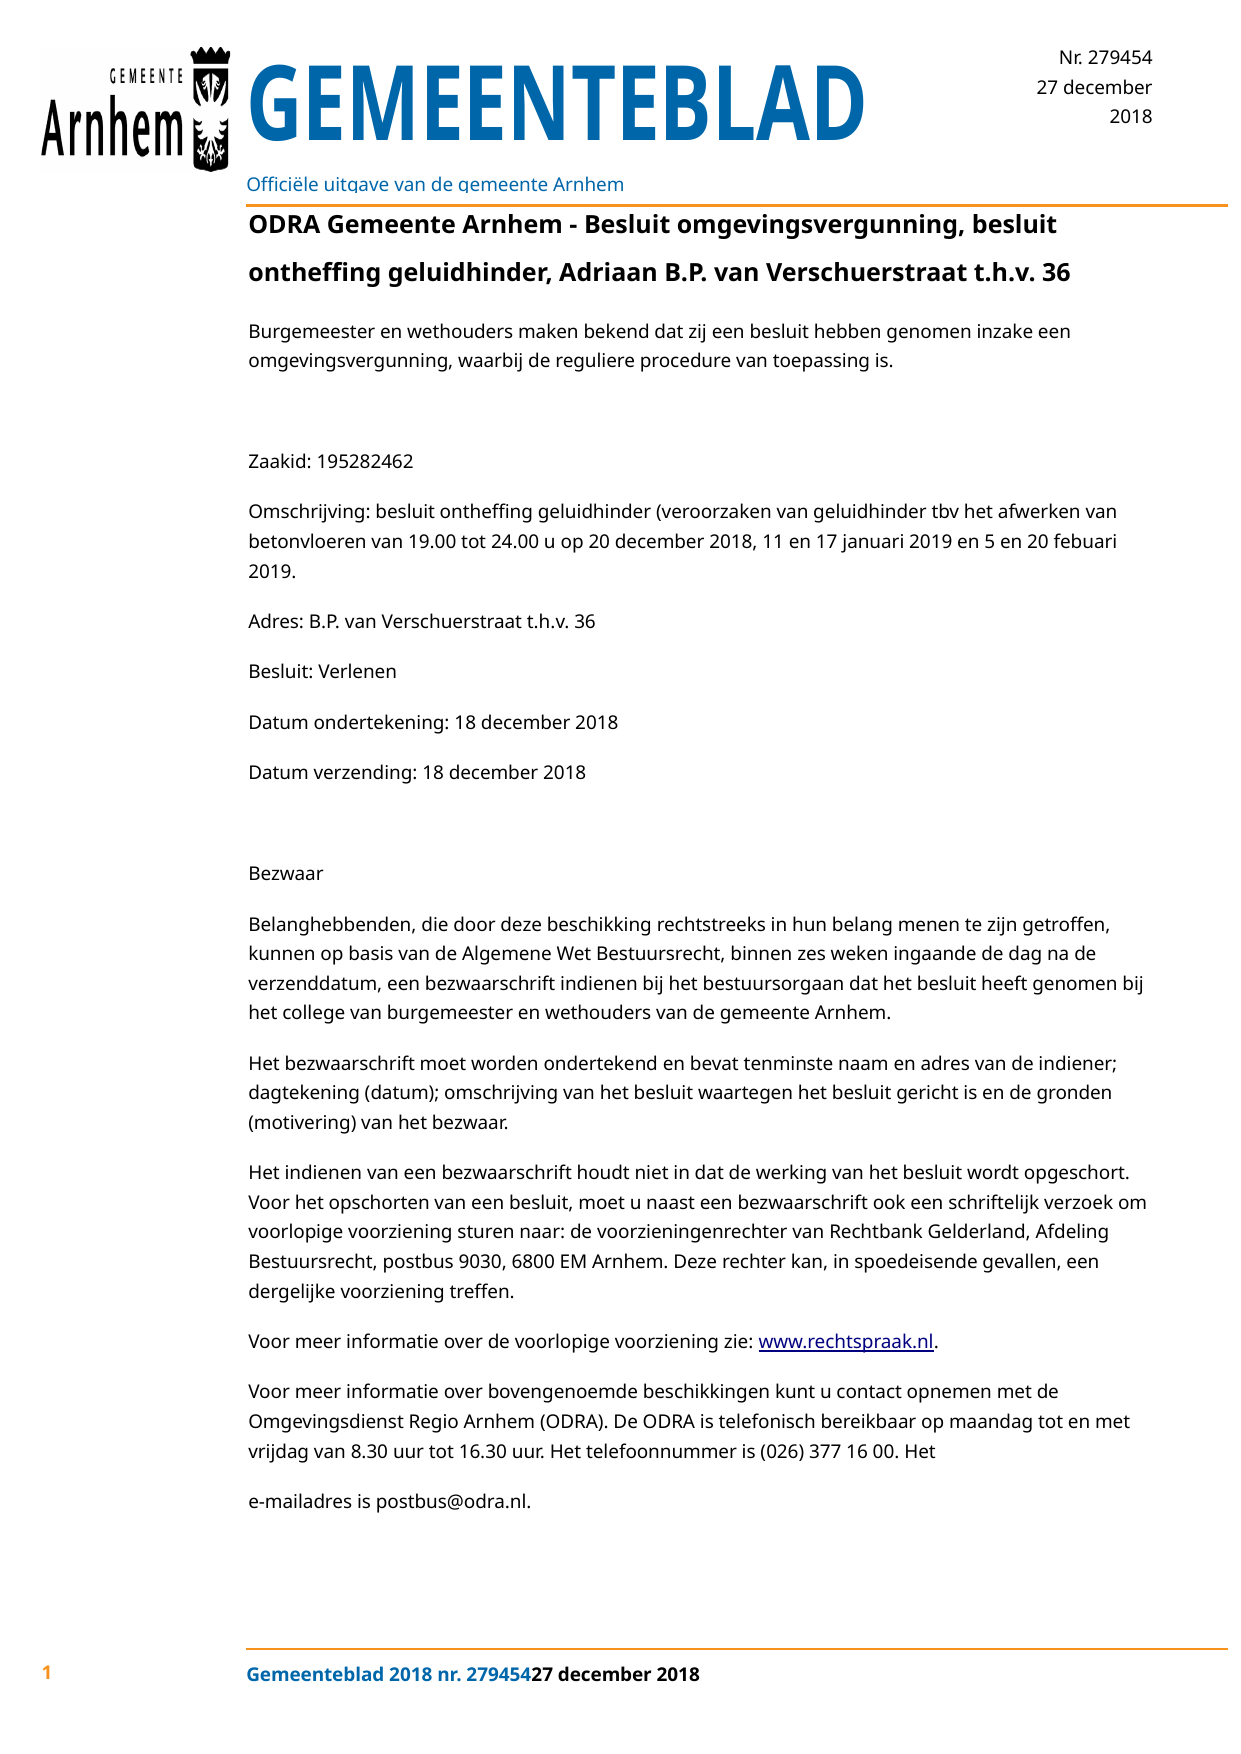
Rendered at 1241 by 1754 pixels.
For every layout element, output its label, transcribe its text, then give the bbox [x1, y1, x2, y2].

text Voor meer informatie over de voorlopige voorziening zie: www.rechtspraak.nl. [248, 1328, 1152, 1354]
text Het bezwaarschrift moet worden ondertekend en bevat tenminste naam en adres van de indiener; dagtekening (datum); omschrijving van het besluit waartegen het besluit gericht is en de gronden (motivering) van het bezwaar. [248, 1050, 1152, 1135]
text ODRA Gemeente Arnhem - Besluit omgevingsvergunning, besluit ontheffing geluidhinder, Adriaan B.P. van Verschuerstraat t.h.v. 36 [248, 207, 1152, 288]
text Voor meer informatie over bovengenoemde beschikkingen kunt u contact opnemen met de Omgevingsdienst Regio Arnhem (ODRA). De ODRA is telefonisch bereikbaar op maandag tot en met vrijdag van 8.30 uur tot 16.30 uur. Het telefoonnummer is (026) 377 16 00. Het [248, 1379, 1152, 1464]
text e-mailadres is postbus@odra.nl. [248, 1488, 1152, 1514]
text Burgemeester en wethouders maken bekend dat zij een besluit hebben genomen inzake een omgevingsvergunning, waarbij de reguliere procedure van toepassing is. [248, 318, 1152, 373]
text Datum verzending: 18 december 2018 [248, 759, 1152, 785]
text Datum ondertekening: 18 december 2018 [248, 709, 1152, 735]
text Zaakid: 195282462 [248, 448, 1152, 474]
text Adres: B.P. van Verschuerstraat t.h.v. 36 [248, 608, 1152, 634]
picture [41, 47, 231, 172]
text Bezwaar [248, 860, 1152, 886]
text Besluit: Verlenen [248, 659, 1152, 684]
text Het indienen van een bezwaarschrift houdt niet in dat de werking van het besluit wordt opgeschort. Voor het opschorten van een besluit, moet u naast een bezwaarschrift ook een schriftelijk verzoek om voorlopige voorziening sturen naar: de voorzieningenrechter van Rechtbank Gelderland, Afdeling Bestuursrecht, postbus 9030, 6800 EM Arnhem. Deze rechter kan, in spoedeisende gevallen, een dergelijke voorziening treffen. [248, 1159, 1152, 1304]
text Belanghebbenden, die door deze beschikking rechtstreeks in hun belang menen te zijn getroffen, kunnen op basis van de Algemene Wet Bestuursrecht, binnen zes weken ingaande de dag na de verzenddatum, een bezwaarschrift indienen bij het bestuursorgaan dat het besluit heeft genomen bij het college van burgemeester en wethouders van de gemeente Arnhem. [248, 911, 1152, 1025]
text Omschrijving: besluit ontheffing geluidhinder (veroorzaken van geluidhinder tbv het afwerken van betonvloeren van 19.00 tot 24.00 u op 20 december 2018, 11 en 17 januari 2019 en 5 en 20 febuari 2019. [248, 499, 1152, 584]
